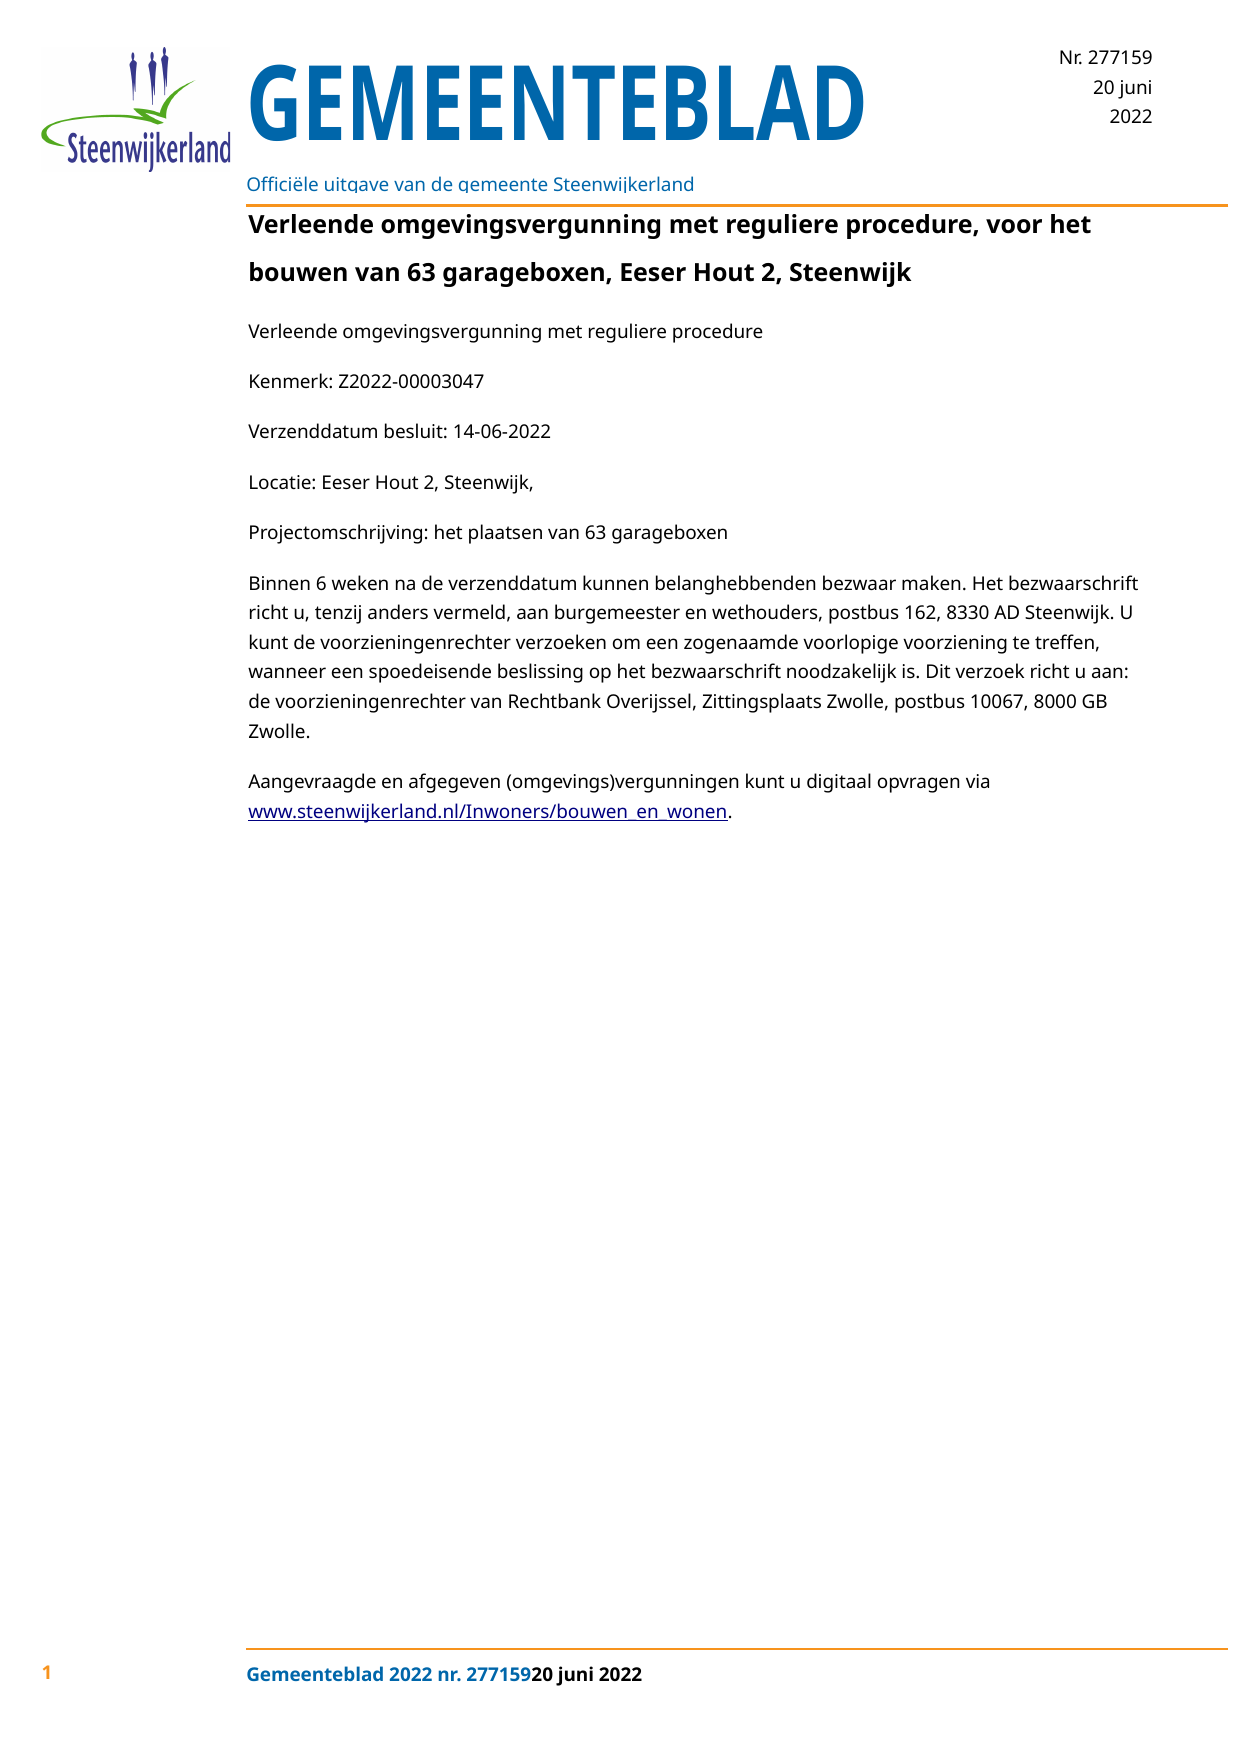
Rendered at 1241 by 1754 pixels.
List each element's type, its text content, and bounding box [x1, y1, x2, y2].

picture [41, 47, 231, 172]
text Verleende omgevingsvergunning met reguliere procedure [248, 318, 1152, 344]
text Kenmerk: Z2022-00003047 [248, 368, 1152, 394]
text Projectomschrijving: het plaatsen van 63 garageboxen [248, 519, 1152, 545]
text Binnen 6 weken na de verzenddatum kunnen belanghebbenden bezwaar maken. Het bezwaarschrift richt u, tenzij anders vermeld, aan burgemeester en wethouders, postbus 162, 8330 AD Steenwijk. U kunt de voorzieningenrechter verzoeken om een zogenaamde voorlopige voorziening te treffen, wanneer een spoedeisende beslissing op het bezwaarschrift noodzakelijk is. Dit verzoek richt u aan: de voorzieningenrechter van Rechtbank Overijssel, Zittingsplaats Zwolle, postbus 10067, 8000 GB Zwolle. [248, 570, 1152, 744]
text Verzenddatum besluit: 14-06-2022 [248, 419, 1152, 444]
text Locatie: Eeser Hout 2, Steenwijk, [248, 469, 1152, 495]
text Verleende omgevingsvergunning met reguliere procedure, voor het bouwen van 63 garageboxen, Eeser Hout 2, Steenwijk [248, 207, 1152, 288]
text Aangevraagde en afgegeven (omgevings)vergunningen kunt u digitaal opvragen via www.steenwijkerland.nl/Inwoners/bouwen_en_wonen. [248, 768, 1152, 824]
